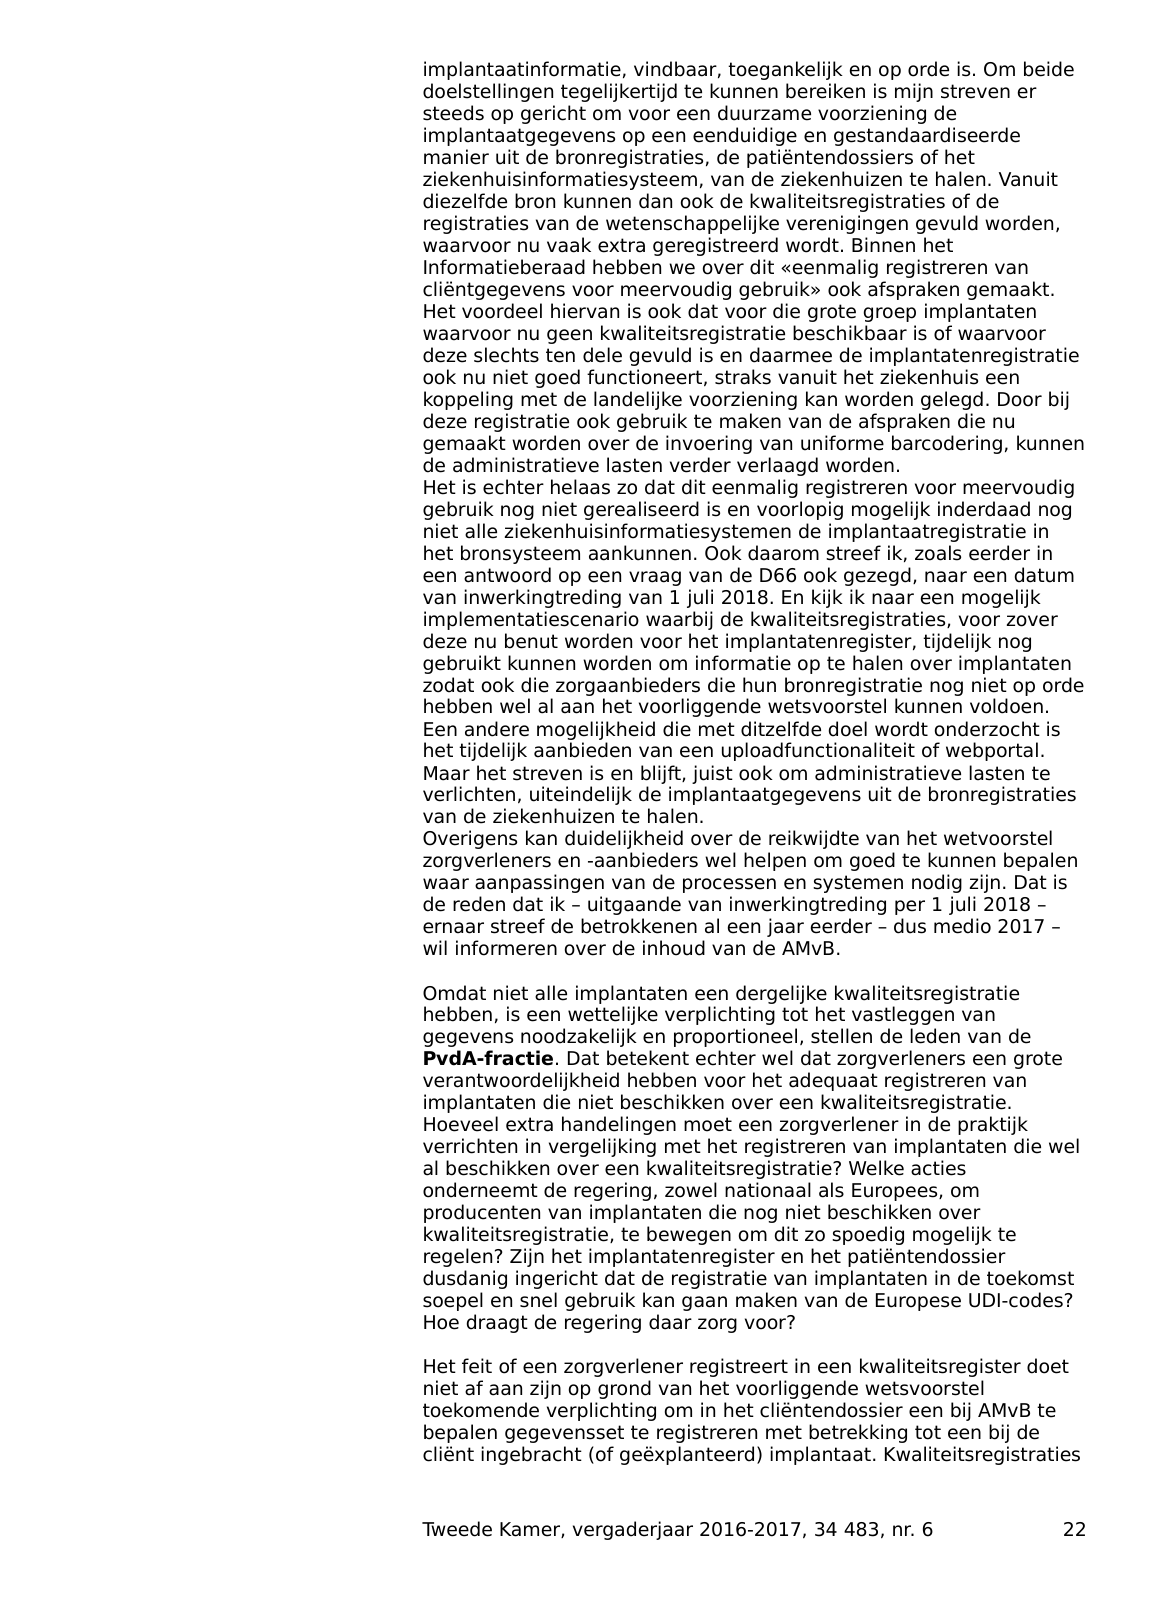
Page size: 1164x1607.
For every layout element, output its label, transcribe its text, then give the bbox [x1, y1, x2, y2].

text Het feit of een zorgverlener registreert in een kwaliteitsregister doet niet af aan zijn op grond van het voorliggende wetsvoorstel toekomende verplichting om in het cliëntendossier een bij AMvB te bepalen gegevensset te registreren met betrekking tot een bij de cliënt ingebracht (of geëxplanteerd) implantaat. Kwaliteitsregistraties [422, 1356, 1087, 1466]
text Het is echter helaas zo dat dit eenmalig registreren voor meervoudig gebruik nog niet gerealiseerd is en voorlopig mogelijk inderdaad nog niet alle ziekenhuisinformatiesystemen de implantaatregistratie in het bronsysteem aankunnen. Ook daarom streef ik, zoals eerder in een antwoord op een vraag van de D66 ook gezegd, naar een datum van inwerkingtreding van 1 juli 2018. En kijk ik naar een mogelijk implementatiescenario waarbij de kwaliteitsregistraties, voor zover deze nu benut worden voor het implantatenregister, tijdelijk nog gebruikt kunnen worden om informatie op te halen over implantaten zodat ook die zorgaanbieders die hun bronregistratie nog niet op orde hebben wel al aan het voorliggende wetsvoorstel kunnen voldoen. Een andere mogelijkheid die met ditzelfde doel wordt onderzocht is het tijdelijk aanbieden van een uploadfunctionaliteit of webportal. Maar het streven is en blijft, juist ook om administratieve lasten te verlichten, uiteindelijk de implantaatgegevens uit de bronregistraties van de ziekenhuizen te halen. [422, 477, 1087, 828]
text implantaatinformatie, vindbaar, toegankelijk en op orde is. Om beide doelstellingen tegelijkertijd te kunnen bereiken is mijn streven er steeds op gericht om voor een duurzame voorziening de implantaatgegevens op een eenduidige en gestandaardiseerde manier uit de bronregistraties, de patiëntendossiers of het ziekenhuisinformatiesysteem, van de ziekenhuizen te halen. Vanuit diezelfde bron kunnen dan ook de kwaliteitsregistraties of de registraties van de wetenschappelijke verenigingen gevuld worden, waarvoor nu vaak extra geregistreerd wordt. Binnen het Informatieberaad hebben we over dit «eenmalig registreren van cliëntgegevens voor meervoudig gebruik» ook afspraken gemaakt. Het voordeel hiervan is ook dat voor die grote groep implantaten waarvoor nu geen kwaliteitsregistratie beschikbaar is of waarvoor deze slechts ten dele gevuld is en daarmee de implantatenregistratie ook nu niet goed functioneert, straks vanuit het ziekenhuis een koppeling met de landelijke voorziening kan worden gelegd. Door bij deze registratie ook gebruik te maken van de afspraken die nu gemaakt worden over de invoering van uniforme barcodering, kunnen de administratieve lasten verder verlaagd worden. [422, 59, 1087, 477]
text Overigens kan duidelijkheid over de reikwijdte van het wetvoorstel zorgverleners en -aanbieders wel helpen om goed te kunnen bepalen waar aanpassingen van de processen en systemen nodig zijn. Dat is de reden dat ik – uitgaande van inwerkingtreding per 1 juli 2018 – ernaar streef de betrokkenen al een jaar eerder – dus medio 2017 – wil informeren over de inhoud van de AMvB. [422, 828, 1087, 960]
text Omdat niet alle implantaten een dergelijke kwaliteitsregistratie hebben, is een wettelijke verplichting tot het vastleggen van gegevens noodzakelijk en proportioneel, stellen de leden van de PvdA-fractie. Dat betekent echter wel dat zorgverleners een grote verantwoordelijkheid hebben voor het adequaat registreren van implantaten die niet beschikken over een kwaliteitsregistratie. Hoeveel extra handelingen moet een zorgverlener in de praktijk verrichten in vergelijking met het registreren van implantaten die wel al beschikken over een kwaliteitsregistratie? Welke acties onderneemt de regering, zowel nationaal als Europees, om producenten van implantaten die nog niet beschikken over kwaliteitsregistratie, te bewegen om dit zo spoedig mogelijk te regelen? Zijn het implantatenregister en het patiëntendossier dusdanig ingericht dat de registratie van implantaten in de toekomst soepel en snel gebruik kan gaan maken van de Europese UDI-codes? Hoe draagt de regering daar zorg voor? [422, 982, 1087, 1334]
